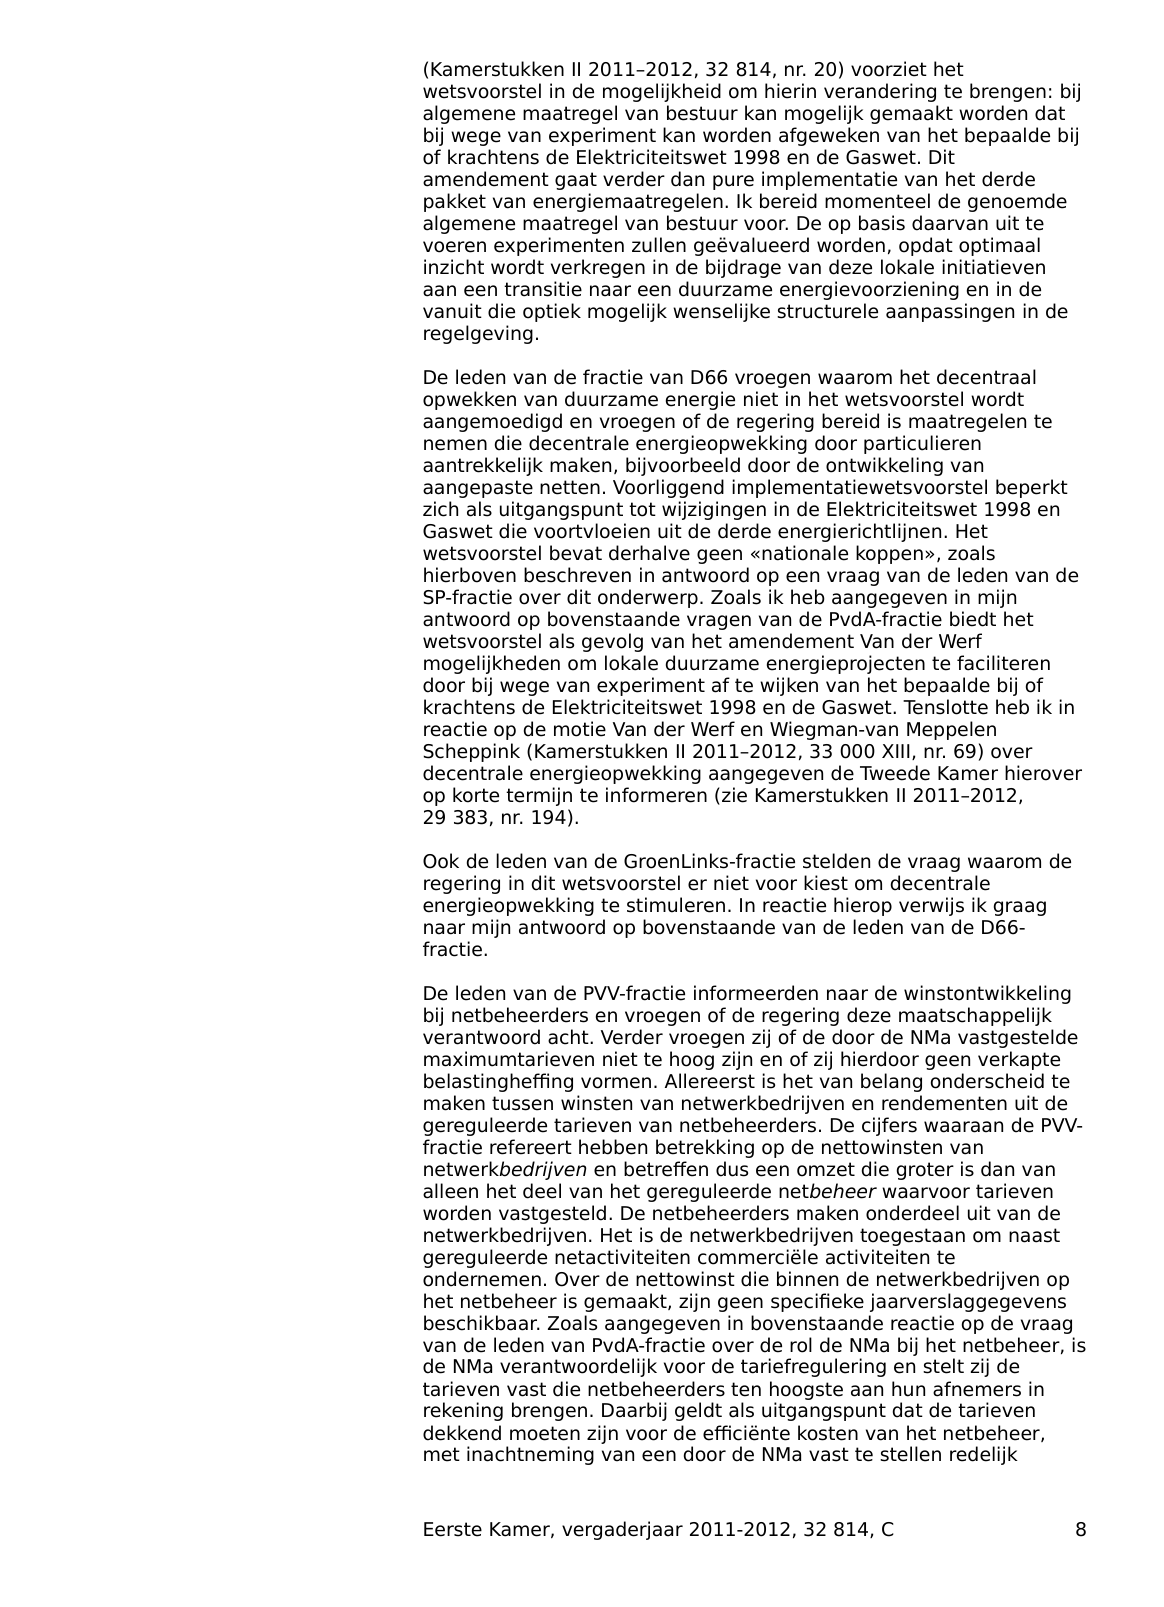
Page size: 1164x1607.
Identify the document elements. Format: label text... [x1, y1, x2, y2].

text (Kamerstukken II 2011–2012, 32 814, nr. 20) voorziet het wetsvoorstel in de mogelijkheid om hierin verandering te brengen: bij algemene maatregel van bestuur kan mogelijk gemaakt worden dat bij wege van experiment kan worden afgeweken van het bepaalde bij of krachtens de Elektriciteitswet 1998 en de Gaswet. Dit amendement gaat verder dan pure implementatie van het derde pakket van energiemaatregelen. Ik bereid momenteel de genoemde algemene maatregel van bestuur voor. De op basis daarvan uit te voeren experimenten zullen geëvalueerd worden, opdat optimaal inzicht wordt verkregen in de bijdrage van deze lokale initiatieven aan een transitie naar een duurzame energievoorziening en in de vanuit die optiek mogelijk wenselijke structurele aanpassingen in de regelgeving. [422, 59, 1087, 345]
text De leden van de PVV-fractie informeerden naar de winstontwikkeling bij netbeheerders en vroegen of de regering deze maatschappelijk verantwoord acht. Verder vroegen zij of de door de NMa vastgestelde maximumtarieven niet te hoog zijn en of zij hierdoor geen verkapte belastingheffing vormen. Allereerst is het van belang onderscheid te maken tussen winsten van netwerkbedrijven en rendementen uit de gereguleerde tarieven van netbeheerders. De cijfers waaraan de PVV-fractie refereert hebben betrekking op de nettowinsten van netwerkbedrijven en betreffen dus een omzet die groter is dan van alleen het deel van het gereguleerde netbeheer waarvoor tarieven worden vastgesteld. De netbeheerders maken onderdeel uit van de netwerkbedrijven. Het is de netwerkbedrijven toegestaan om naast gereguleerde netactiviteiten commerciële activiteiten te ondernemen. Over de nettowinst die binnen de netwerkbedrijven op het netbeheer is gemaakt, zijn geen specifieke jaarverslaggegevens beschikbaar. Zoals aangegeven in bovenstaande reactie op de vraag van de leden van PvdA-fractie over de rol de NMa bij het netbeheer, is de NMa verantwoordelijk voor de tariefregulering en stelt zij de tarieven vast die netbeheerders ten hoogste aan hun afnemers in rekening brengen. Daarbij geldt als uitgangspunt dat de tarieven dekkend moeten zijn voor de efficiënte kosten van het netbeheer, met inachtneming van een door de NMa vast te stellen redelijk [422, 983, 1087, 1466]
text De leden van de fractie van D66 vroegen waarom het decentraal opwekken van duurzame energie niet in het wetsvoorstel wordt aangemoedigd en vroegen of de regering bereid is maatregelen te nemen die decentrale energieopwekking door particulieren aantrekkelijk maken, bijvoorbeeld door de ontwikkeling van aangepaste netten. Voorliggend implementatiewetsvoorstel beperkt zich als uitgangspunt tot wijzigingen in de Elektriciteitswet 1998 en Gaswet die voortvloeien uit de derde energierichtlijnen. Het wetsvoorstel bevat derhalve geen «nationale koppen», zoals hierboven beschreven in antwoord op een vraag van de leden van de SP-fractie over dit onderwerp. Zoals ik heb aangegeven in mijn antwoord op bovenstaande vragen van de PvdA-fractie biedt het wetsvoorstel als gevolg van het amendement Van der Werf mogelijkheden om lokale duurzame energieprojecten te faciliteren door bij wege van experiment af te wijken van het bepaalde bij of krachtens de Elektriciteitswet 1998 en de Gaswet. Tenslotte heb ik in reactie op de motie Van der Werf en Wiegman-van Meppelen Scheppink (Kamerstukken II 2011–2012, 33 000 XIII, nr. 69) over decentrale energieopwekking aangegeven de Tweede Kamer hierover op korte termijn te informeren (zie Kamerstukken II 2011–2012, 29 383, nr. 194). [422, 367, 1087, 828]
text Ook de leden van de GroenLinks-fractie stelden de vraag waarom de regering in dit wetsvoorstel er niet voor kiest om decentrale energieopwekking te stimuleren. In reactie hierop verwijs ik graag naar mijn antwoord op bovenstaande van de leden van de D66-fractie. [422, 851, 1087, 961]
